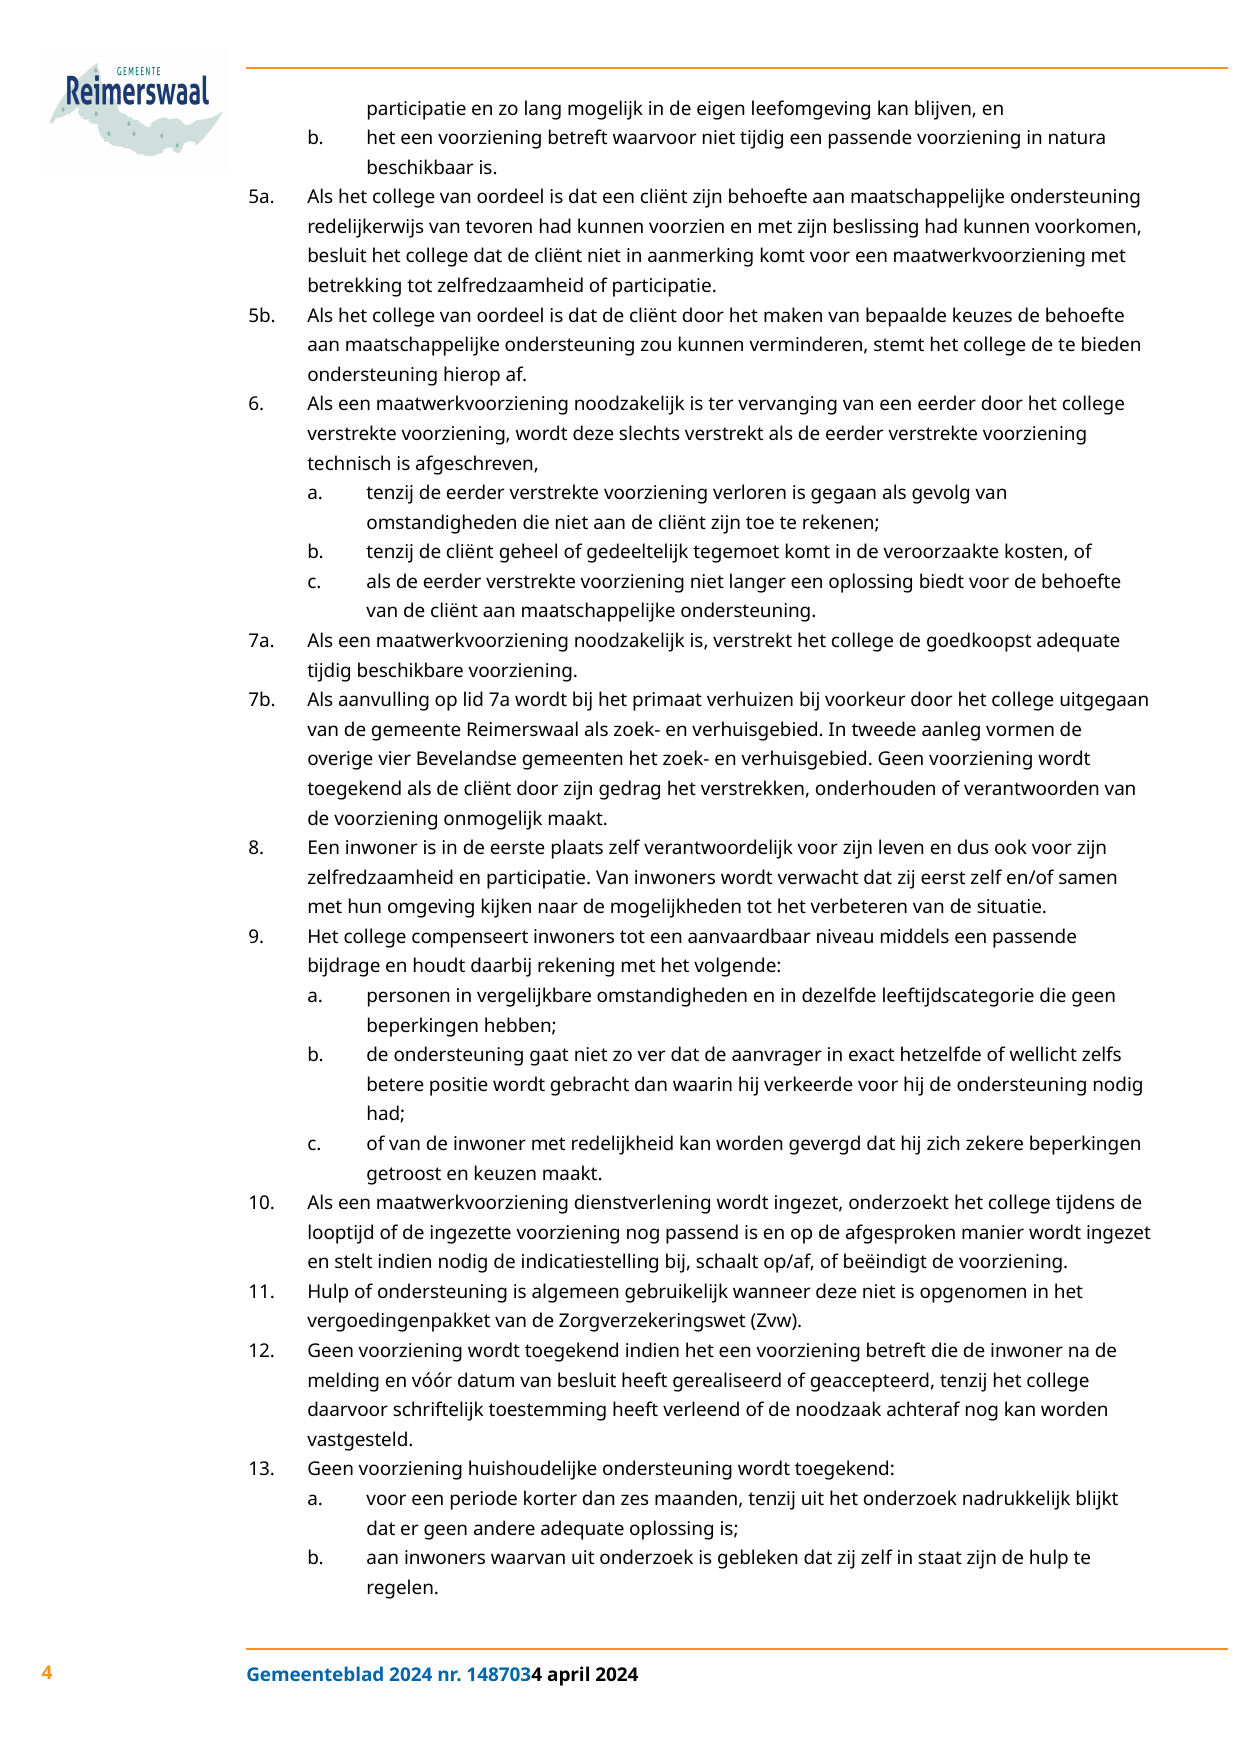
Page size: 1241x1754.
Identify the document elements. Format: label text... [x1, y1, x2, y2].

list de ondersteuning gaat niet zo ver dat de aanvrager in exact hetzelfde of wellicht zelfs betere positie wordt gebracht dan waarin hij verkeerde voor hij de ondersteuning nodig had; [307, 1041, 1152, 1126]
list Als aanvulling op lid 7a wordt bij het primaat verhuizen bij voorkeur door het college uitgegaan van de gemeente Reimerswaal als zoek- en verhuisgebied. In tweede aanleg vormen de overige vier Bevelandse gemeenten het zoek- en verhuisgebied. Geen voorziening wordt toegekend als de cliënt door zijn gedrag het verstrekken, onderhouden of verantwoorden van de voorziening onmogelijk maakt. [248, 686, 1152, 831]
list Een inwoner is in de eerste plaats zelf verantwoordelijk voor zijn leven en dus ook voor zijn zelfredzaamheid en participatie. Van inwoners wordt verwacht dat zij eerst zelf en/of samen met hun omgeving kijken naar de mogelijkheden tot het verbeteren van de situatie. [248, 834, 1152, 919]
list tenzij de cliënt geheel of gedeeltelijk tegemoet komt in de veroorzaakte kosten, of [307, 538, 1152, 564]
list Als het college van oordeel is dat een cliënt zijn behoefte aan maatschappelijke ondersteuning redelijkerwijs van tevoren had kunnen voorzien en met zijn beslissing had kunnen voorkomen, besluit het college dat de cliënt niet in aanmerking komt voor een maatwerkvoorziening met betrekking tot zelfredzaamheid of participatie. [248, 183, 1152, 298]
list tenzij de eerder verstrekte voorziening verloren is gegaan als gevolg van omstandigheden die niet aan de cliënt zijn toe te rekenen; [307, 479, 1152, 535]
list Als een maatwerkvoorziening dienstverlening wordt ingezet, onderzoekt het college tijdens de looptijd of de ingezette voorziening nog passend is en op de afgesproken manier wordt ingezet en stelt indien nodig de indicatiestelling bij, schaalt op/af, of beëindigt de voorziening. [248, 1189, 1152, 1274]
list Als een maatwerkvoorziening noodzakelijk is ter vervanging van een eerder door het college verstrekte voorziening, wordt deze slechts verstrekt als de eerder verstrekte voorziening technisch is afgeschreven, [248, 391, 1152, 476]
list personen in vergelijkbare omstandigheden en in dezelfde leeftijdscategorie die geen beperkingen hebben; [307, 982, 1152, 1038]
list voor een periode korter dan zes maanden, tenzij uit het onderzoek nadrukkelijk blijkt dat er geen andere adequate oplossing is; [307, 1485, 1152, 1541]
list of van de inwoner met redelijkheid kan worden gevergd dat hij zich zekere beperkingen getroost en keuzen maakt. [307, 1130, 1152, 1186]
list het een voorziening betreft waarvoor niet tijdig een passende voorziening in natura beschikbaar is. [307, 124, 1152, 180]
list Geen voorziening wordt toegekend indien het een voorziening betreft die de inwoner na de melding en vóór datum van besluit heeft gerealiseerd of geaccepteerd, tenzij het college daarvoor schriftelijk toestemming heeft verleend of de noodzaak achteraf nog kan worden vastgesteld. [248, 1337, 1152, 1452]
list Het college compenseert inwoners tot een aanvaardbaar niveau middels een passende bijdrage en houdt daarbij rekening met het volgende: [248, 923, 1152, 978]
list Geen voorziening huishoudelijke ondersteuning wordt toegekend: [248, 1456, 1152, 1481]
list Als een maatwerkvoorziening noodzakelijk is, verstrekt het college de goedkoopst adequate tijdig beschikbare voorziening. [248, 627, 1152, 683]
list als de eerder verstrekte voorziening niet langer een oplossing biedt voor de behoefte van de cliënt aan maatschappelijke ondersteuning. [307, 568, 1152, 623]
list aan inwoners waarvan uit onderzoek is gebleken dat zij zelf in staat zijn de hulp te regelen. [307, 1544, 1152, 1600]
list Als het college van oordeel is dat de cliënt door het maken van bepaalde keuzes de behoefte aan maatschappelijke ondersteuning zou kunnen verminderen, stemt het college de te bieden ondersteuning hierop af. [248, 302, 1152, 387]
list participatie en zo lang mogelijk in de eigen leefomgeving kan blijven, en [307, 95, 1152, 121]
list Hulp of ondersteuning is algemeen gebruikelijk wanneer deze niet is opgenomen in het vergoedingenpakket van de Zorgverzekeringswet (Zvw). [248, 1278, 1152, 1333]
picture [41, 47, 231, 172]
